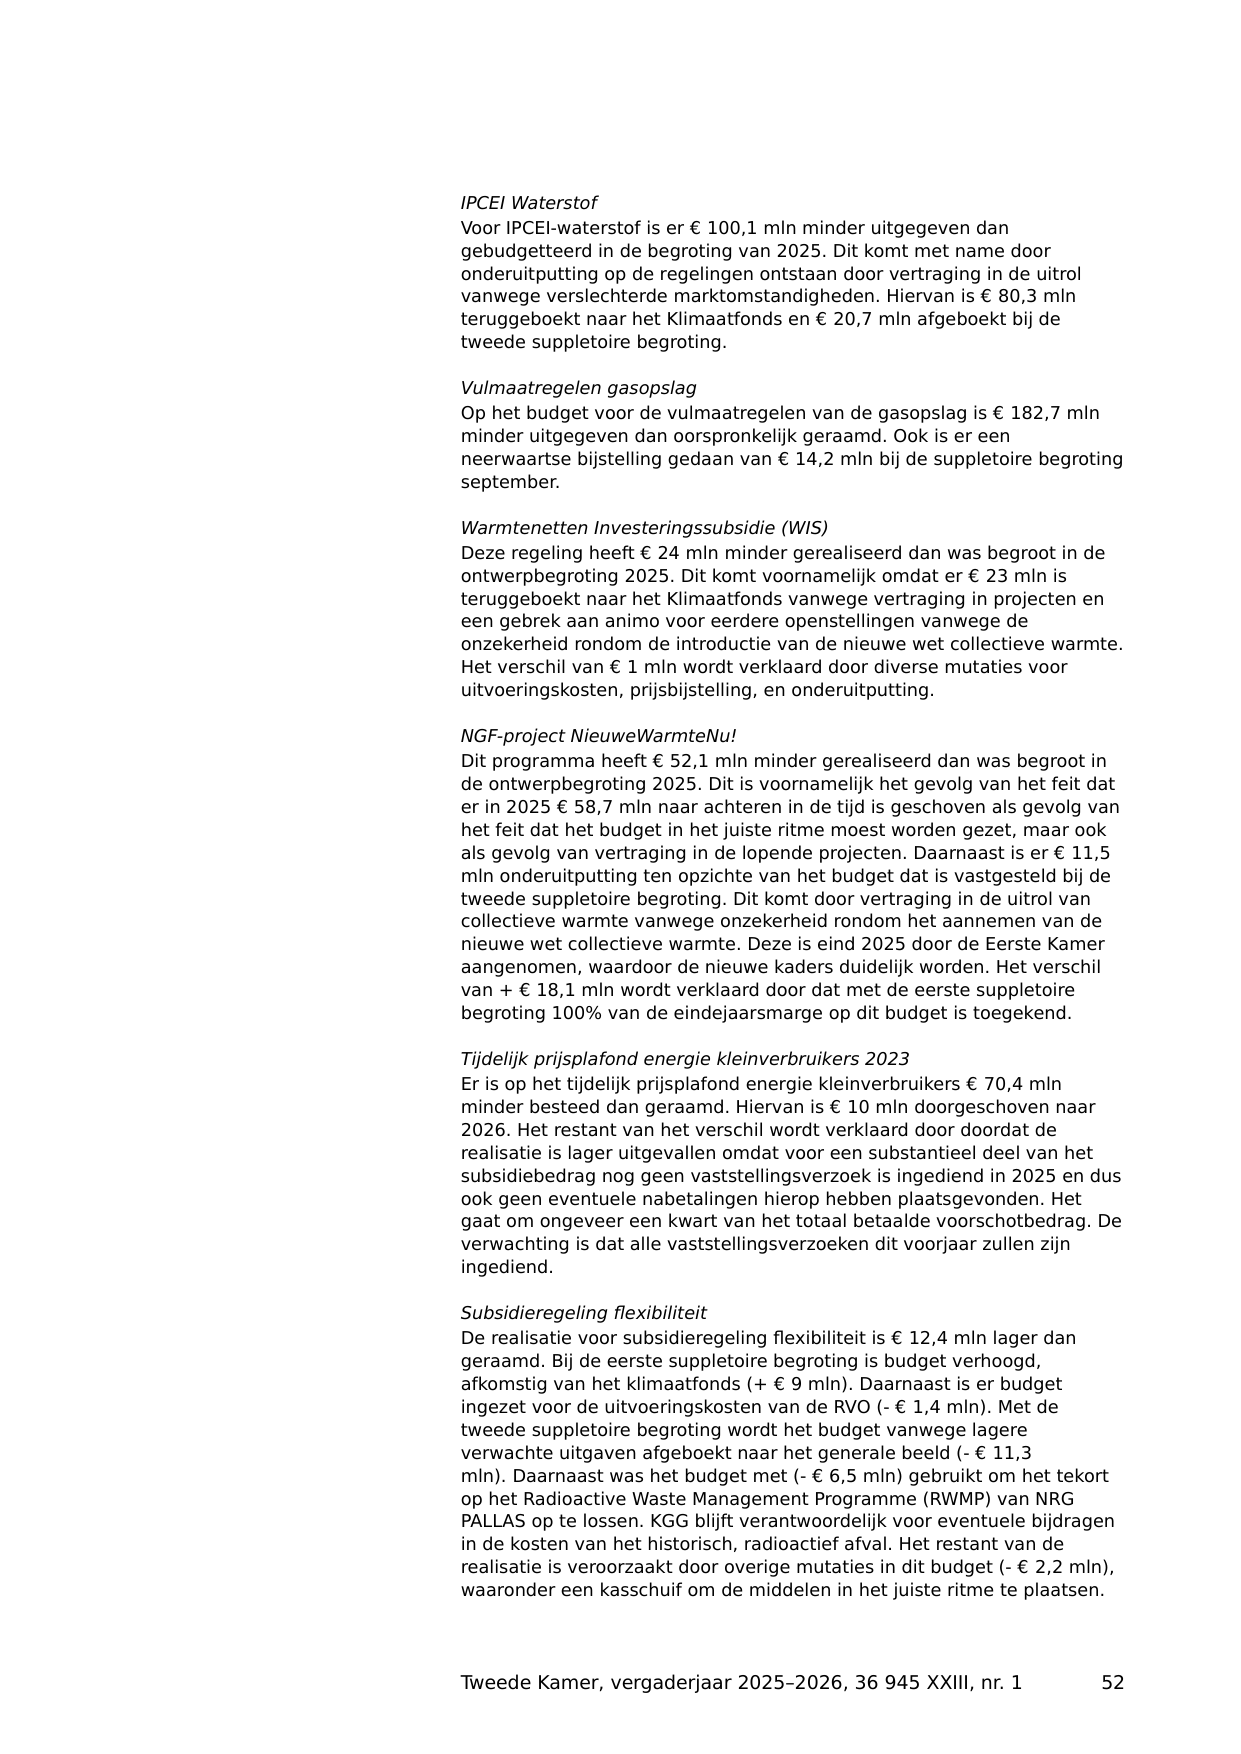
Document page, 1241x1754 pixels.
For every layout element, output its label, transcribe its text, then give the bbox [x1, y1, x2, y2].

text Voor IPCEI-waterstof is er € 100,1 mln minder uitgegeven dan gebudgetteerd in de begroting van 2025. Dit komt met name door onderuitputting op de regelingen ontstaan door vertraging in de uitrol vanwege verslechterde marktomstandigheden. Hiervan is € 80,3 mln teruggeboekt naar het Klimaatfonds en € 20,7 mln afgeboekt bij de tweede suppletoire begroting. [461, 216, 1125, 353]
text Op het budget voor de vulmaatregelen van de gasopslag is € 182,7 mln minder uitgegeven dan oorspronkelijk geraamd. Ook is er een neerwaartse bijstelling gedaan van € 14,2 mln bij de suppletoire begroting september. [461, 401, 1125, 493]
text IPCEI Waterstof [461, 191, 1125, 214]
text Dit programma heeft € 52,1 mln minder gerealiseerd dan was begroot in de ontwerpbegroting 2025. Dit is voornamelijk het gevolg van het feit dat er in 2025 € 58,7 mln naar achteren in de tijd is geschoven als gevolg van het feit dat het budget in het juiste ritme moest worden gezet, maar ook als gevolg van vertraging in de lopende projecten. Daarnaast is er € 11,5 mln onderuitputting ten opzichte van het budget dat is vastgesteld bij de tweede suppletoire begroting. Dit komt door vertraging in de uitrol van collectieve warmte vanwege onzekerheid rondom het aannemen van de nieuwe wet collectieve warmte. Deze is eind 2025 door de Eerste Kamer aangenomen, waardoor de nieuwe kaders duidelijk worden. Het verschil van + € 18,1 mln wordt verklaard door dat met de eerste suppletoire begroting 100% van de eindejaarsmarge op dit budget is toegekend. [461, 749, 1125, 1024]
text Tijdelijk prijsplafond energie kleinverbruikers 2023 [461, 1047, 1125, 1070]
text Warmtenetten Investeringssubsidie (WIS) [461, 516, 1125, 539]
text NGF-project NieuweWarmteNu! [461, 724, 1125, 747]
text Vulmaatregelen gasopslag [461, 376, 1125, 399]
text Subsidieregeling flexibiliteit [461, 1301, 1125, 1324]
text Er is op het tijdelijk prijsplafond energie kleinverbruikers € 70,4 mln minder besteed dan geraamd. Hiervan is € 10 mln doorgeschoven naar 2026. Het restant van het verschil wordt verklaard door doordat de realisatie is lager uitgevallen omdat voor een substantieel deel van het subsidiebedrag nog geen vaststellingsverzoek is ingediend in 2025 en dus ook geen eventuele nabetalingen hierop hebben plaatsgevonden. Het gaat om ongeveer een kwart van het totaal betaalde voorschotbedrag. De verwachting is dat alle vaststellingsverzoeken dit voorjaar zullen zijn ingediend. [461, 1072, 1125, 1278]
text De realisatie voor subsidieregeling flexibiliteit is € 12,4 mln lager dan geraamd. Bij de eerste suppletoire begroting is budget verhoogd, afkomstig van het klimaatfonds (+ € 9 mln). Daarnaast is er budget ingezet voor de uitvoeringskosten van de RVO (- € 1,4 mln). Met de tweede suppletoire begroting wordt het budget vanwege lagere verwachte uitgaven afgeboekt naar het generale beeld (- € 11,3 mln). Daarnaast was het budget met (- € 6,5 mln) gebruikt om het tekort op het Radioactive Waste Management Programme (RWMP) van NRG PALLAS op te lossen. KGG blijft verantwoordelijk voor eventuele bijdragen in de kosten van het historisch, radioactief afval. Het restant van de realisatie is veroorzaakt door overige mutaties in dit budget (- € 2,2 mln), waaronder een kasschuif om de middelen in het juiste ritme te plaatsen. [461, 1326, 1125, 1601]
text Deze regeling heeft € 24 mln minder gerealiseerd dan was begroot in de ontwerpbegroting 2025. Dit komt voornamelijk omdat er € 23 mln is teruggeboekt naar het Klimaatfonds vanwege vertraging in projecten en een gebrek aan animo voor eerdere openstellingen vanwege de onzekerheid rondom de introductie van de nieuwe wet collectieve warmte. Het verschil van € 1 mln wordt verklaard door diverse mutaties voor uitvoeringskosten, prijsbijstelling, en onderuitputting. [461, 541, 1125, 701]
